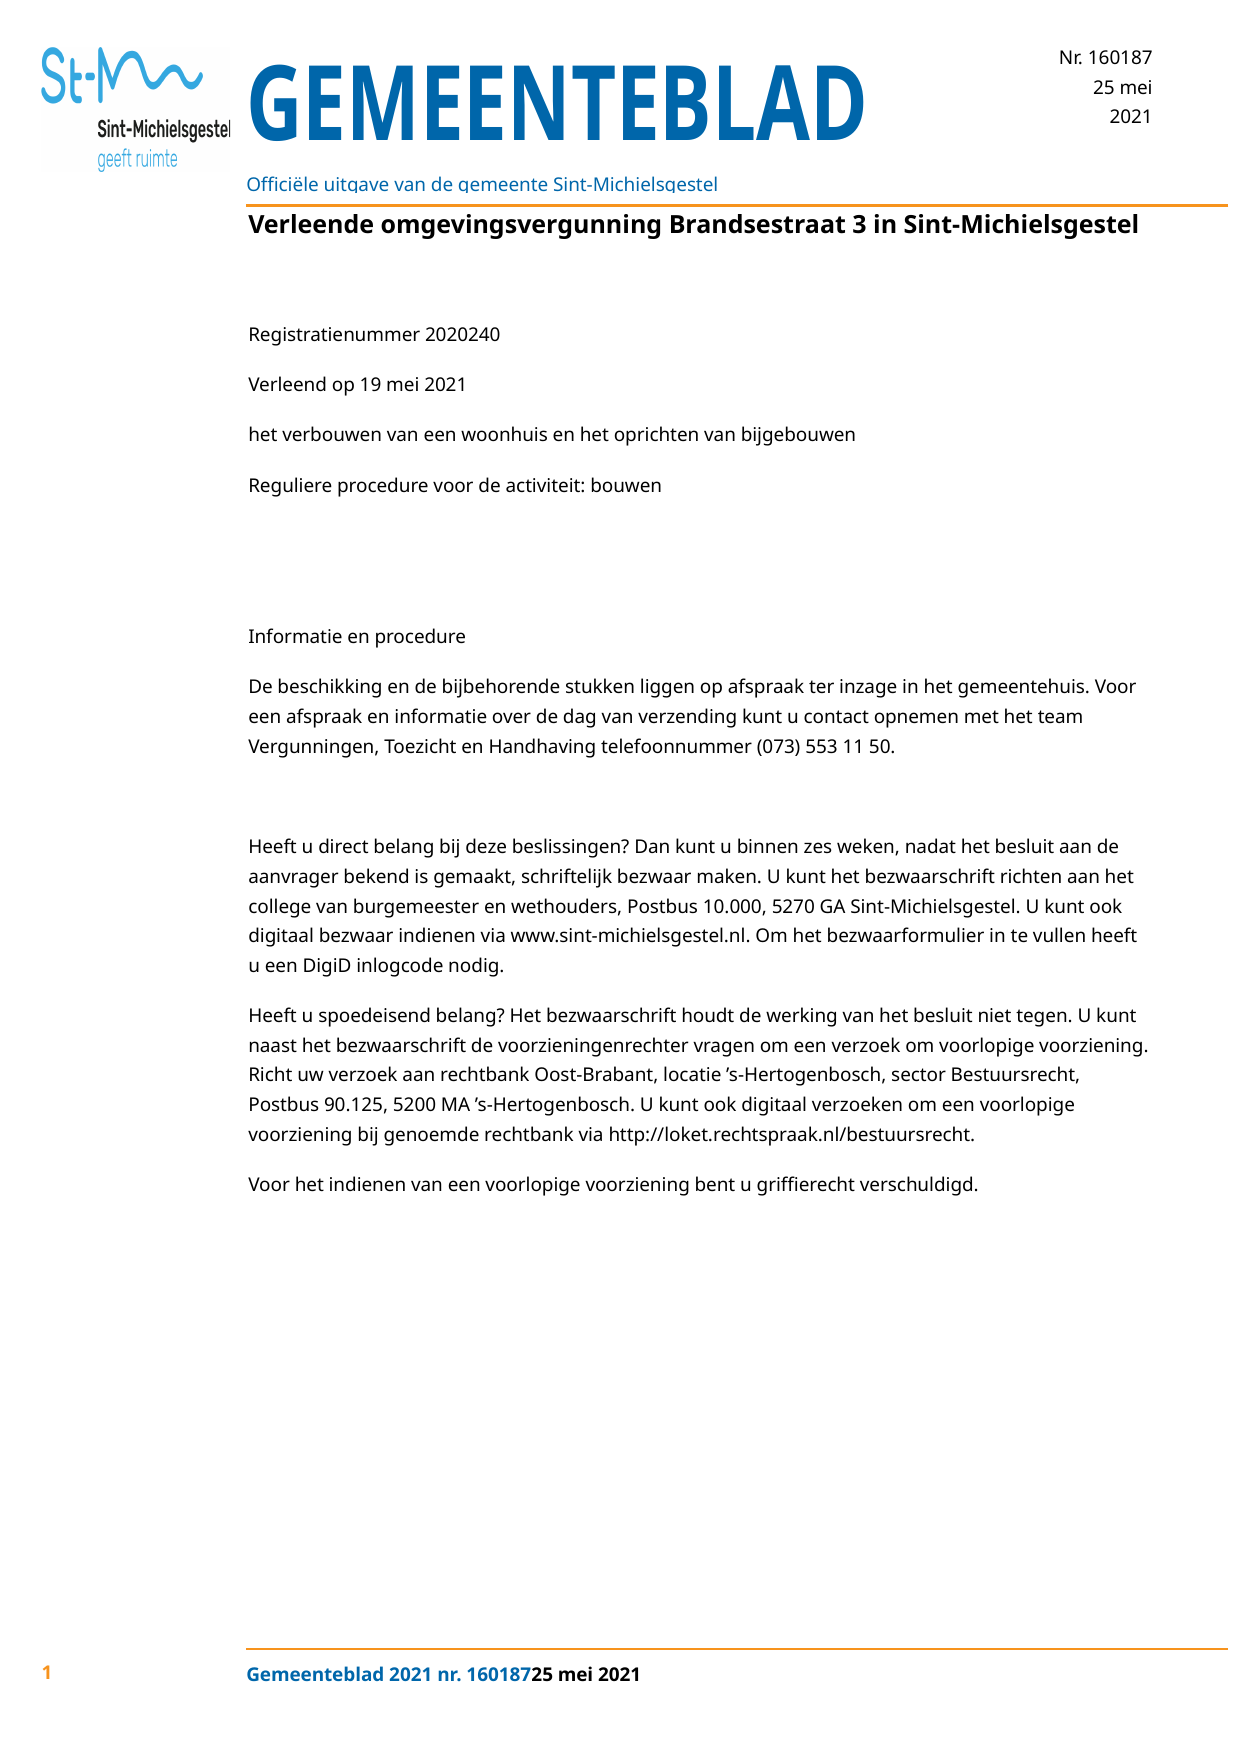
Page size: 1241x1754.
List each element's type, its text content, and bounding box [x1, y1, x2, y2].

text Verleende omgevingsvergunning Brandsestraat 3 in Sint-Michielsgestel [248, 207, 1152, 241]
text Verleend op 19 mei 2021 [248, 371, 1152, 397]
text Voor het indienen van een voorlopige voorziening bent u griffierecht verschuldigd. [248, 1171, 1152, 1197]
picture [41, 47, 231, 172]
text het verbouwen van een woonhuis en het oprichten van bijgebouwen [248, 422, 1152, 447]
text Registratienummer 2020240 [248, 321, 1152, 346]
text Reguliere procedure voor de activiteit: bouwen [248, 472, 1152, 498]
text De beschikking en de bijbehorende stukken liggen op afspraak ter inzage in het gemeentehuis. Voor een afspraak en informatie over de dag van verzending kunt u contact opnemen met het team Vergunningen, Toezicht en Handhaving telefoonnummer (073) 553 11 50. [248, 674, 1152, 758]
text Heeft u spoedeisend belang? Het bezwaarschrift houdt de werking van het besluit niet tegen. U kunt naast het bezwaarschrift de voorzieningenrechter vragen om een verzoek om voorlopige voorziening. Richt uw verzoek aan rechtbank Oost-Brabant, locatie ’s-Hertogenbosch, sector Bestuursrecht, Postbus 90.125, 5200 MA ’s-Hertogenbosch. U kunt ook digitaal verzoeken om een voorlopige voorziening bij genoemde rechtbank via http://loket.rechtspraak.nl/bestuursrecht. [248, 1002, 1152, 1146]
text Informatie en procedure [248, 623, 1152, 649]
text Heeft u direct belang bij deze beslissingen? Dan kunt u binnen zes weken, nadat het besluit aan de aanvrager bekend is gemaakt, schriftelijk bezwaar maken. U kunt het bezwaarschrift richten aan het college van burgemeester en wethouders, Postbus 10.000, 5270 GA Sint-Michielsgestel. U kunt ook digitaal bezwaar indienen via www.sint-michielsgestel.nl. Om het bezwaarformulier in te vullen heeft u een DigiD inlogcode nodig. [248, 834, 1152, 978]
